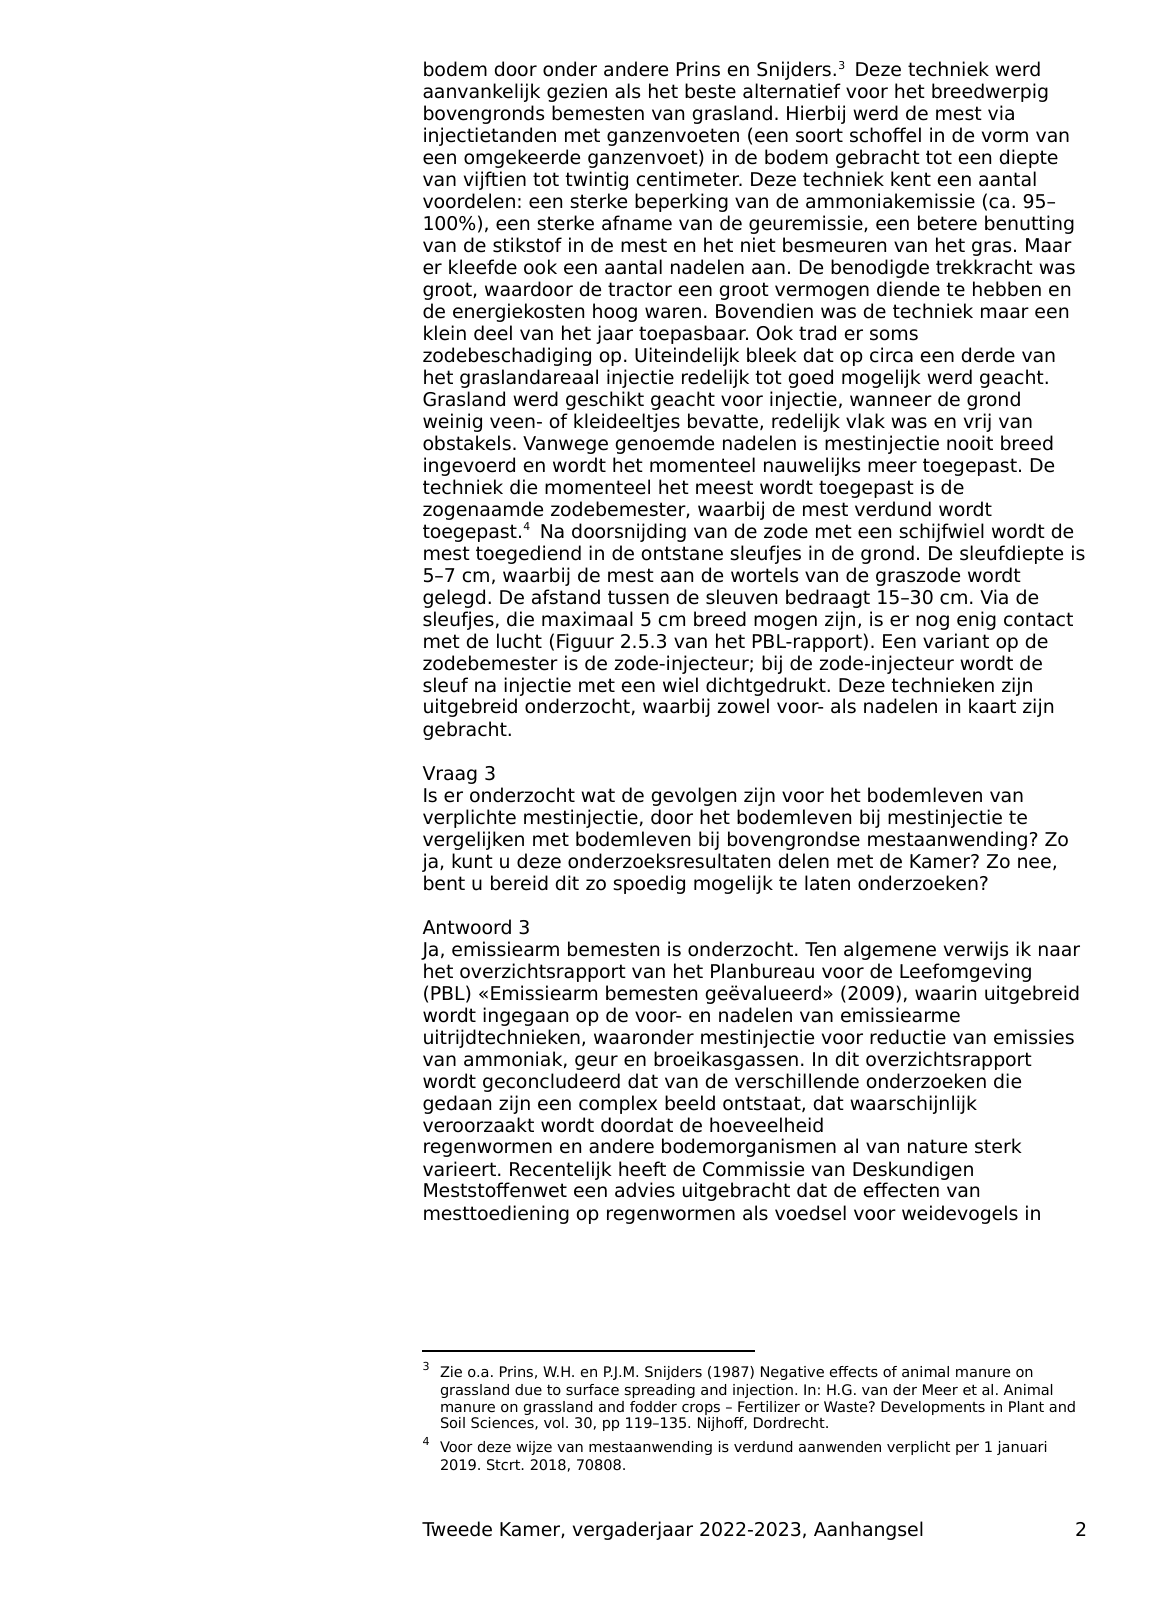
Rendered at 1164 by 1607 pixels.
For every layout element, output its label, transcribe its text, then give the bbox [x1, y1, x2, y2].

text Voor deze wijze van mestaanwending is verdund aanwenden verplicht per 1 januari 2019. Stcrt. 2018, 70808. [422, 1435, 1087, 1474]
text Is er onderzocht wat de gevolgen zijn voor het bodemleven van verplichte mestinjectie, door het bodemleven bij mestinjectie te vergelijken met bodemleven bij bovengrondse mestaanwending? Zo ja, kunt u deze onderzoeksresultaten delen met de Kamer? Zo nee, bent u bereid dit zo spoedig mogelijk te laten onderzoeken? [422, 784, 1087, 894]
text Ja, emissiearm bemesten is onderzocht. Ten algemene verwijs ik naar het overzichtsrapport van het Planbureau voor de Leefomgeving (PBL) «Emissiearm bemesten geëvalueerd» (2009), waarin uitgebreid wordt ingegaan op de voor- en nadelen van emissiearme uitrijdtechnieken, waaronder mestinjectie voor reductie van emissies van ammoniak, geur en broeikasgassen. In dit overzichtsrapport wordt geconcludeerd dat van de verschillende onderzoeken die gedaan zijn een complex beeld ontstaat, dat waarschijnlijk veroorzaakt wordt doordat de hoeveelheid [422, 939, 1087, 1136]
text Vraag 3 [422, 763, 1087, 784]
text Antwoord 3 [422, 917, 1087, 939]
text bodem door onder andere Prins en Snijders. Deze techniek werd aanvankelijk gezien als het beste alternatief voor het breedwerpig bovengronds bemesten van grasland. Hierbij werd de mest via injectietanden met ganzenvoeten (een soort schoffel in de vorm van een omgekeerde ganzenvoet) in de bodem gebracht tot een diepte van vijftien tot twintig centimeter. Deze techniek kent een aantal voordelen: een sterke beperking van de ammoniakemissie (ca. 95–100%), een sterke afname van de geuremissie, een betere benutting van de stikstof in de mest en het niet besmeuren van het gras. Maar er kleefde ook een aantal nadelen aan. De benodigde trekkracht was groot, waardoor de tractor een groot vermogen diende te hebben en de energiekosten hoog waren. Bovendien was de techniek maar een klein deel van het jaar toepasbaar. Ook trad er soms zodebeschadiging op. Uiteindelijk bleek dat op circa een derde van het graslandareaal injectie redelijk tot goed mogelijk werd geacht. Grasland werd geschikt geacht voor injectie, wanneer de grond weinig veen- of kleideeltjes bevatte, redelijk vlak was en vrij van obstakels. Vanwege genoemde nadelen is mestinjectie nooit breed ingevoerd en wordt het momenteel nauwelijks meer toegepast. De techniek die momenteel het meest wordt toegepast is de zogenaamde zodebemester, waarbij de mest verdund wordt toegepast. Na doorsnijding van de zode met een schijfwiel wordt de mest toegediend in de ontstane sleufjes in de grond. De sleufdiepte is 5–7 cm, waarbij de mest aan de wortels van de graszode wordt gelegd. De afstand tussen de sleuven bedraagt 15–30 cm. Via de sleufjes, die maximaal 5 cm breed mogen zijn, is er nog enig contact met de lucht (Figuur 2.5.3 van het PBL-rapport). Een variant op de zodebemester is de zode-injecteur; bij de zode-injecteur wordt de sleuf na injectie met een wiel dichtgedrukt. Deze technieken zijn uitgebreid onderzocht, waarbij zowel voor- als nadelen in kaart zijn gebracht. [422, 59, 1087, 740]
text Zie o.a. Prins, W.H. en P.J.M. Snijders (1987) Negative effects of animal manure on grassland due to surface spreading and injection. In: H.G. van der Meer et al. Animal manure on grassland and fodder crops – Fertilizer or Waste? Developments in Plant and Soil Sciences, vol. 30, pp 119–135. Nijhoff, Dordrecht. [422, 1360, 1087, 1432]
text regenwormen en andere bodemorganismen al van nature sterk varieert. Recentelijk heeft de Commissie van Deskundigen Meststoffenwet een advies uitgebracht dat de effecten van mesttoediening op regenwormen als voedsel voor weidevogels in [422, 1136, 1087, 1268]
